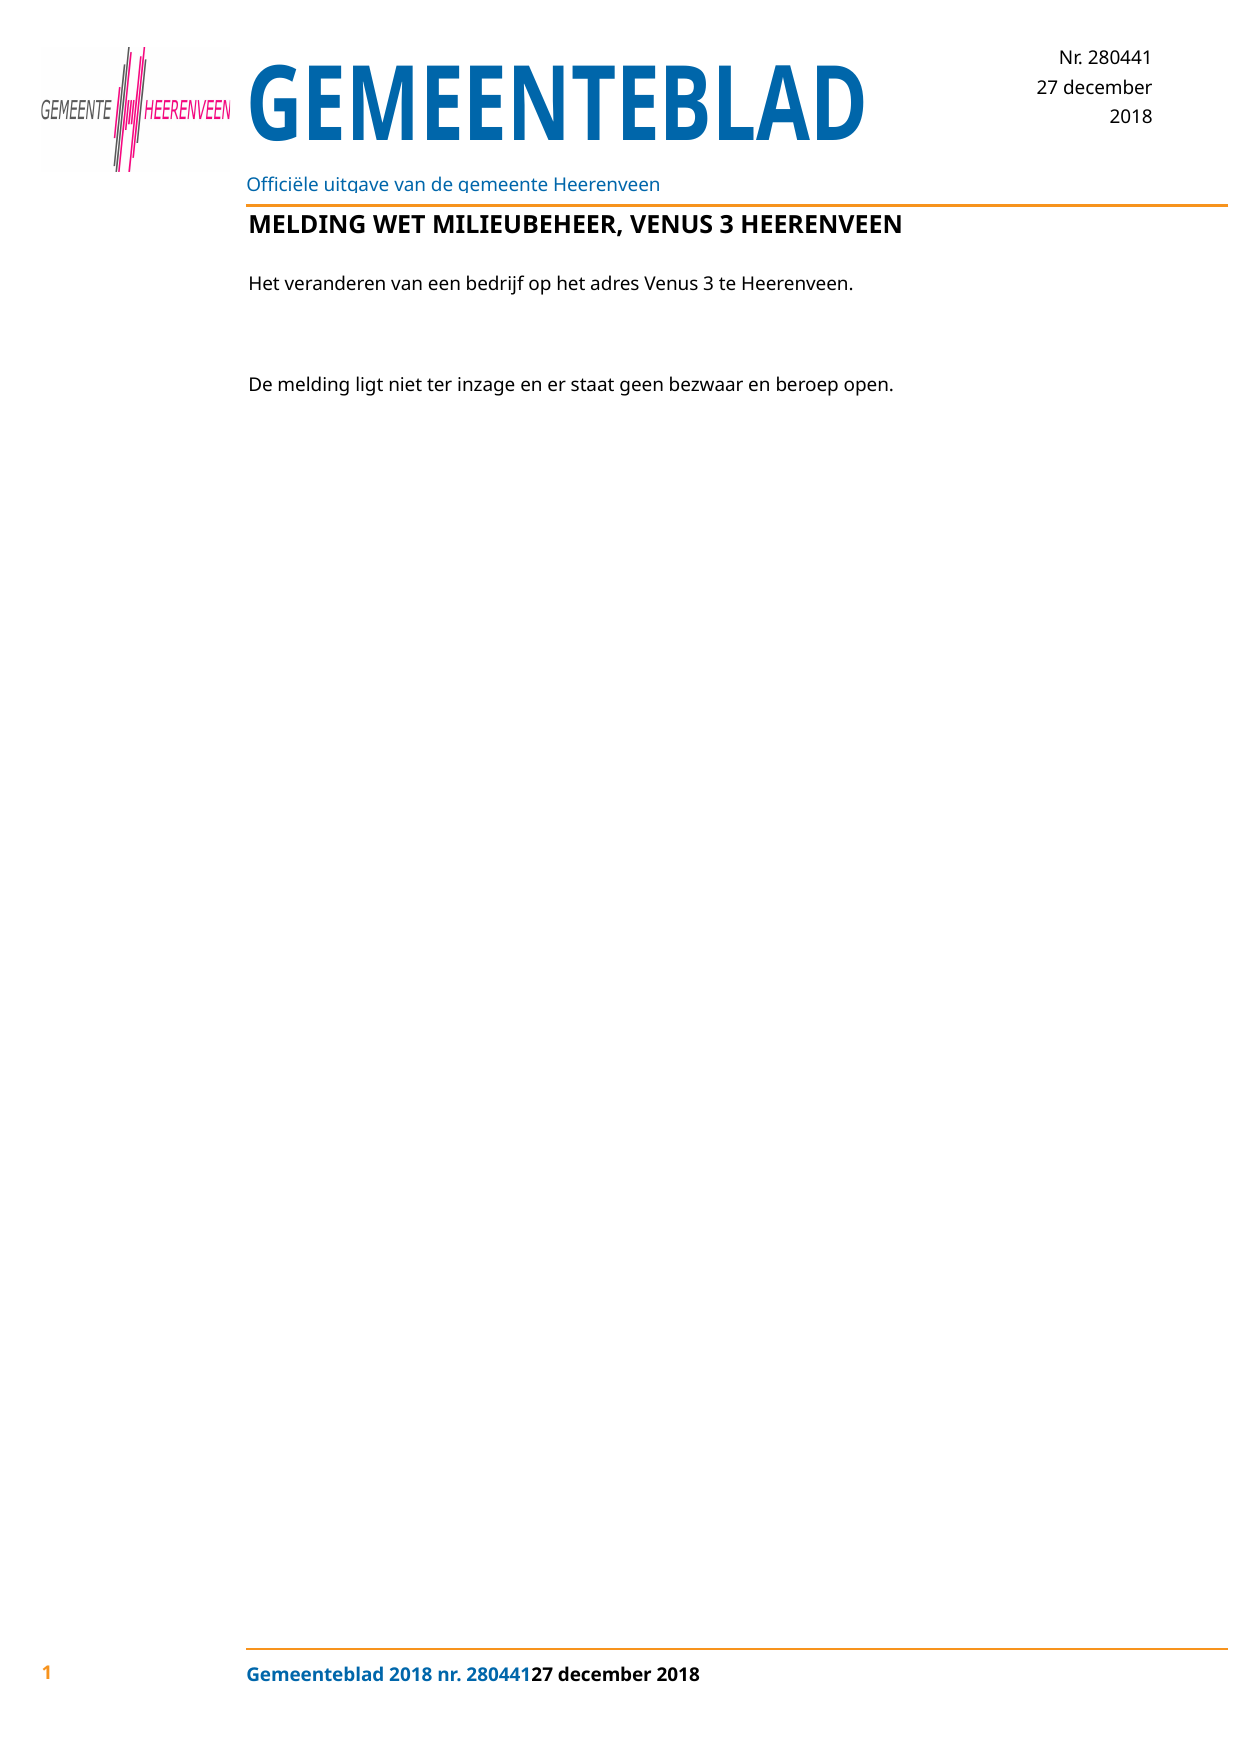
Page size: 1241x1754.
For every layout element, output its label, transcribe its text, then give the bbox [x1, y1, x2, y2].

picture [41, 47, 231, 172]
text MELDING WET MILIEUBEHEER, VENUS 3 HEERENVEEN [248, 207, 1152, 241]
text De melding ligt niet ter inzage en er staat geen bezwaar en beroep open. [248, 371, 1152, 397]
text Het veranderen van een bedrijf op het adres Venus 3 te Heerenveen. [248, 270, 1152, 296]
